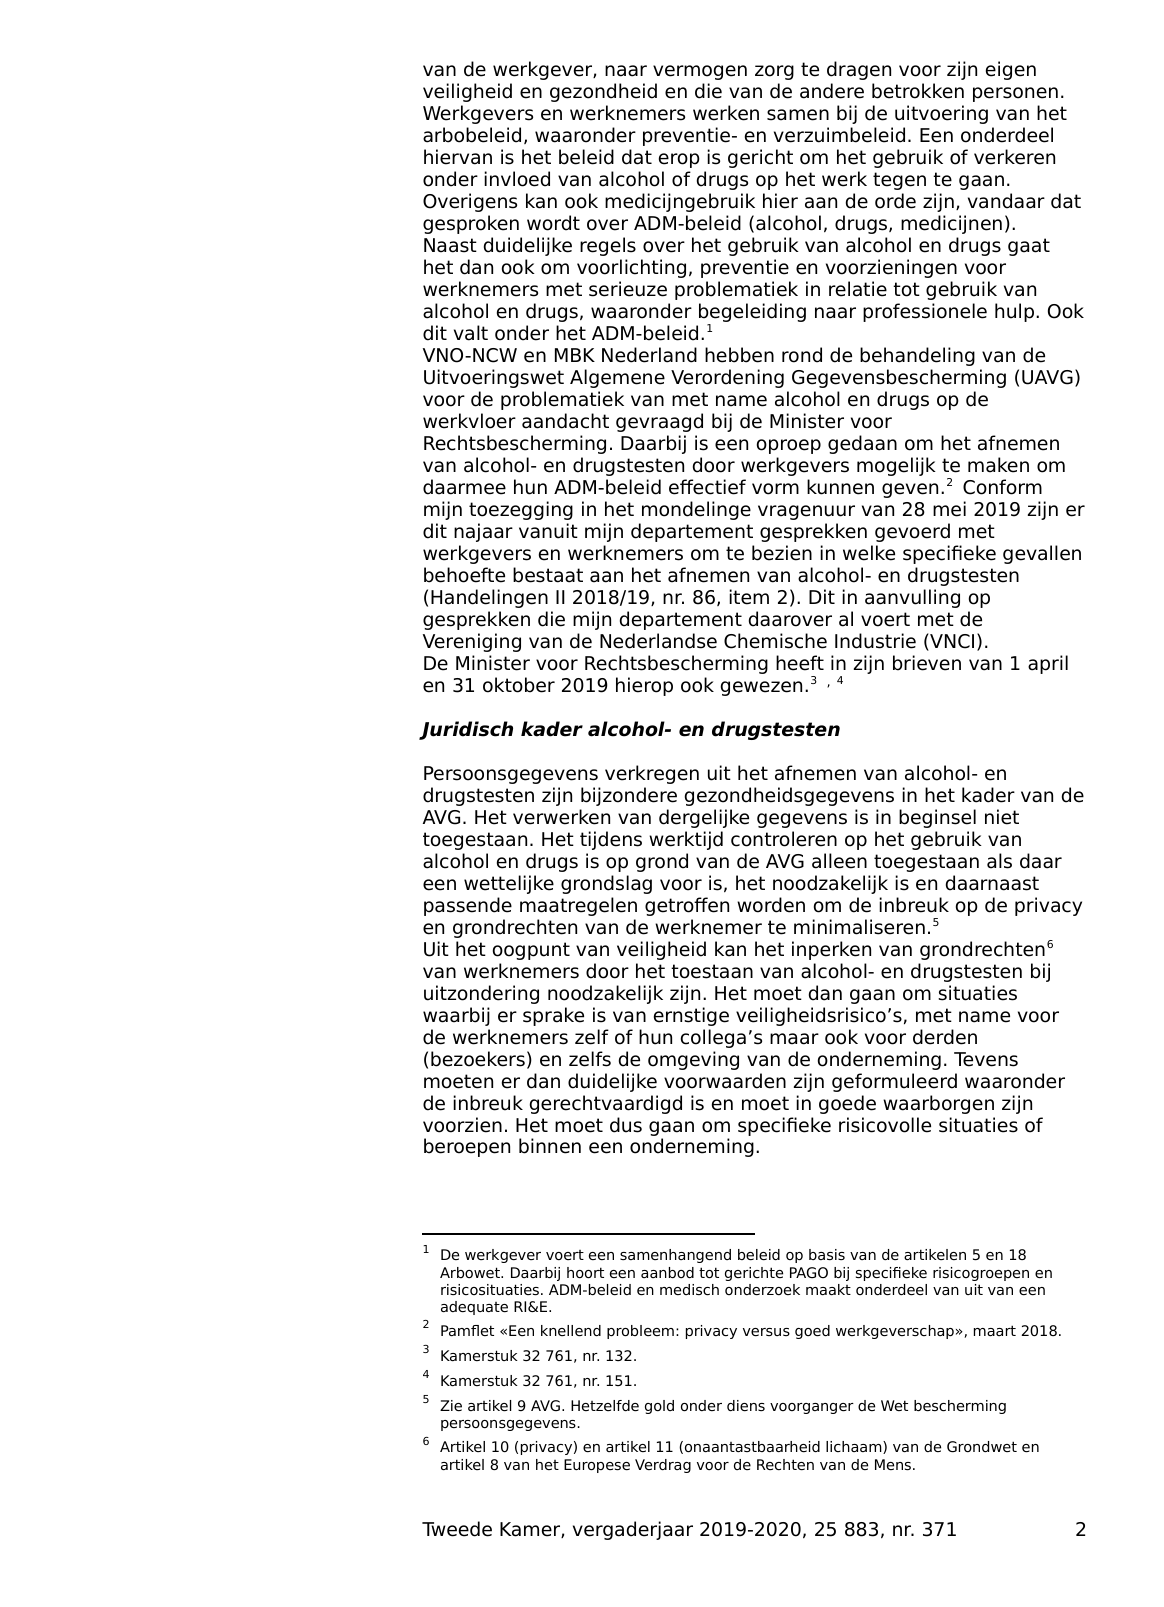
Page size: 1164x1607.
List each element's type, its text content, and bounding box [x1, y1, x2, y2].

text Uit het oogpunt van veiligheid kan het inperken van grondrechten van werknemers door het toestaan van alcohol- en drugstesten bij uitzondering noodzakelijk zijn. Het moet dan gaan om situaties waarbij er sprake is van ernstige veiligheidsrisico’s, met name voor de werknemers zelf of hun collega’s maar ook voor derden (bezoekers) en zelfs de omgeving van de onderneming. Tevens moeten er dan duidelijke voorwaarden zijn geformuleerd waaronder de inbreuk gerechtvaardigd is en moet in goede waarborgen zijn voorzien. Het moet dus gaan om specifieke risicovolle situaties of beroepen binnen een onderneming. [422, 939, 1087, 1158]
text De Minister voor Rechtsbescherming heeft in zijn brieven van 1 april en 31 oktober 2019 hierop ook gewezen. , [422, 652, 1087, 696]
text Zie artikel 9 AVG. Hetzelfde gold onder diens voorganger de Wet bescherming persoonsgegevens. [422, 1393, 1087, 1432]
text Persoonsgegevens verkregen uit het afnemen van alcohol- en drugstesten zijn bijzondere gezondheidsgegevens in het kader van de AVG. Het verwerken van dergelijke gegevens is in beginsel niet toegestaan. Het tijdens werktijd controleren op het gebruik van alcohol en drugs is op grond van de AVG alleen toegestaan als daar een wettelijke grondslag voor is, het noodzakelijk is en daarnaast passende maatregelen getroffen worden om de inbreuk op de privacy en grondrechten van de werknemer te minimaliseren. [422, 763, 1087, 939]
text Kamerstuk 32 761, nr. 151. [422, 1368, 1087, 1391]
text van de werkgever, naar vermogen zorg te dragen voor zijn eigen veiligheid en gezondheid en die van de andere betrokken personen. Werkgevers en werknemers werken samen bij de uitvoering van het arbobeleid, waaronder preventie- en verzuimbeleid. Een onderdeel hiervan is het beleid dat erop is gericht om het gebruik of verkeren onder invloed van alcohol of drugs op het werk tegen te gaan. Overigens kan ook medicijngebruik hier aan de orde zijn, vandaar dat gesproken wordt over ADM-beleid (alcohol, drugs, medicijnen). [422, 59, 1087, 235]
text Kamerstuk 32 761, nr. 132. [422, 1343, 1087, 1366]
text Pamflet «Een knellend probleem: privacy versus goed werkgeverschap», maart 2018. [422, 1318, 1087, 1341]
text Artikel 10 (privacy) en artikel 11 (onaantastbaarheid lichaam) van de Grondwet en artikel 8 van het Europese Verdrag voor de Rechten van de Mens. [422, 1435, 1087, 1474]
text VNO-NCW en MBK Nederland hebben rond de behandeling van de Uitvoeringswet Algemene Verordening Gegevensbescherming (UAVG) voor de problematiek van met name alcohol en drugs op de werkvloer aandacht gevraagd bij de Minister voor Rechtsbescherming. Daarbij is een oproep gedaan om het afnemen van alcohol- en drugstesten door werkgevers mogelijk te maken om daarmee hun ADM-beleid effectief vorm kunnen geven. Conform mijn toezegging in het mondelinge vragenuur van 28 mei 2019 zijn er dit najaar vanuit mijn departement gesprekken gevoerd met werkgevers en werknemers om te bezien in welke specifieke gevallen behoefte bestaat aan het afnemen van alcohol- en drugstesten (Handelingen II 2018/19, nr. 86, item 2). Dit in aanvulling op gesprekken die mijn departement daarover al voert met de Vereniging van de Nederlandse Chemische Industrie (VNCI). [422, 345, 1087, 652]
text Naast duidelijke regels over het gebruik van alcohol en drugs gaat het dan ook om voorlichting, preventie en voorzieningen voor werknemers met serieuze problematiek in relatie tot gebruik van alcohol en drugs, waaronder begeleiding naar professionele hulp. Ook dit valt onder het ADM-beleid. [422, 235, 1087, 345]
text De werkgever voert een samenhangend beleid op basis van de artikelen 5 en 18 Arbowet. Daarbij hoort een aanbod tot gerichte PAGO bij specifieke risicogroepen en risicosituaties. ADM-beleid en medisch onderzoek maakt onderdeel van uit van een adequate RI&E. [422, 1243, 1087, 1316]
subtitle Juridisch kader alcohol- en drugstesten [422, 719, 1087, 741]
